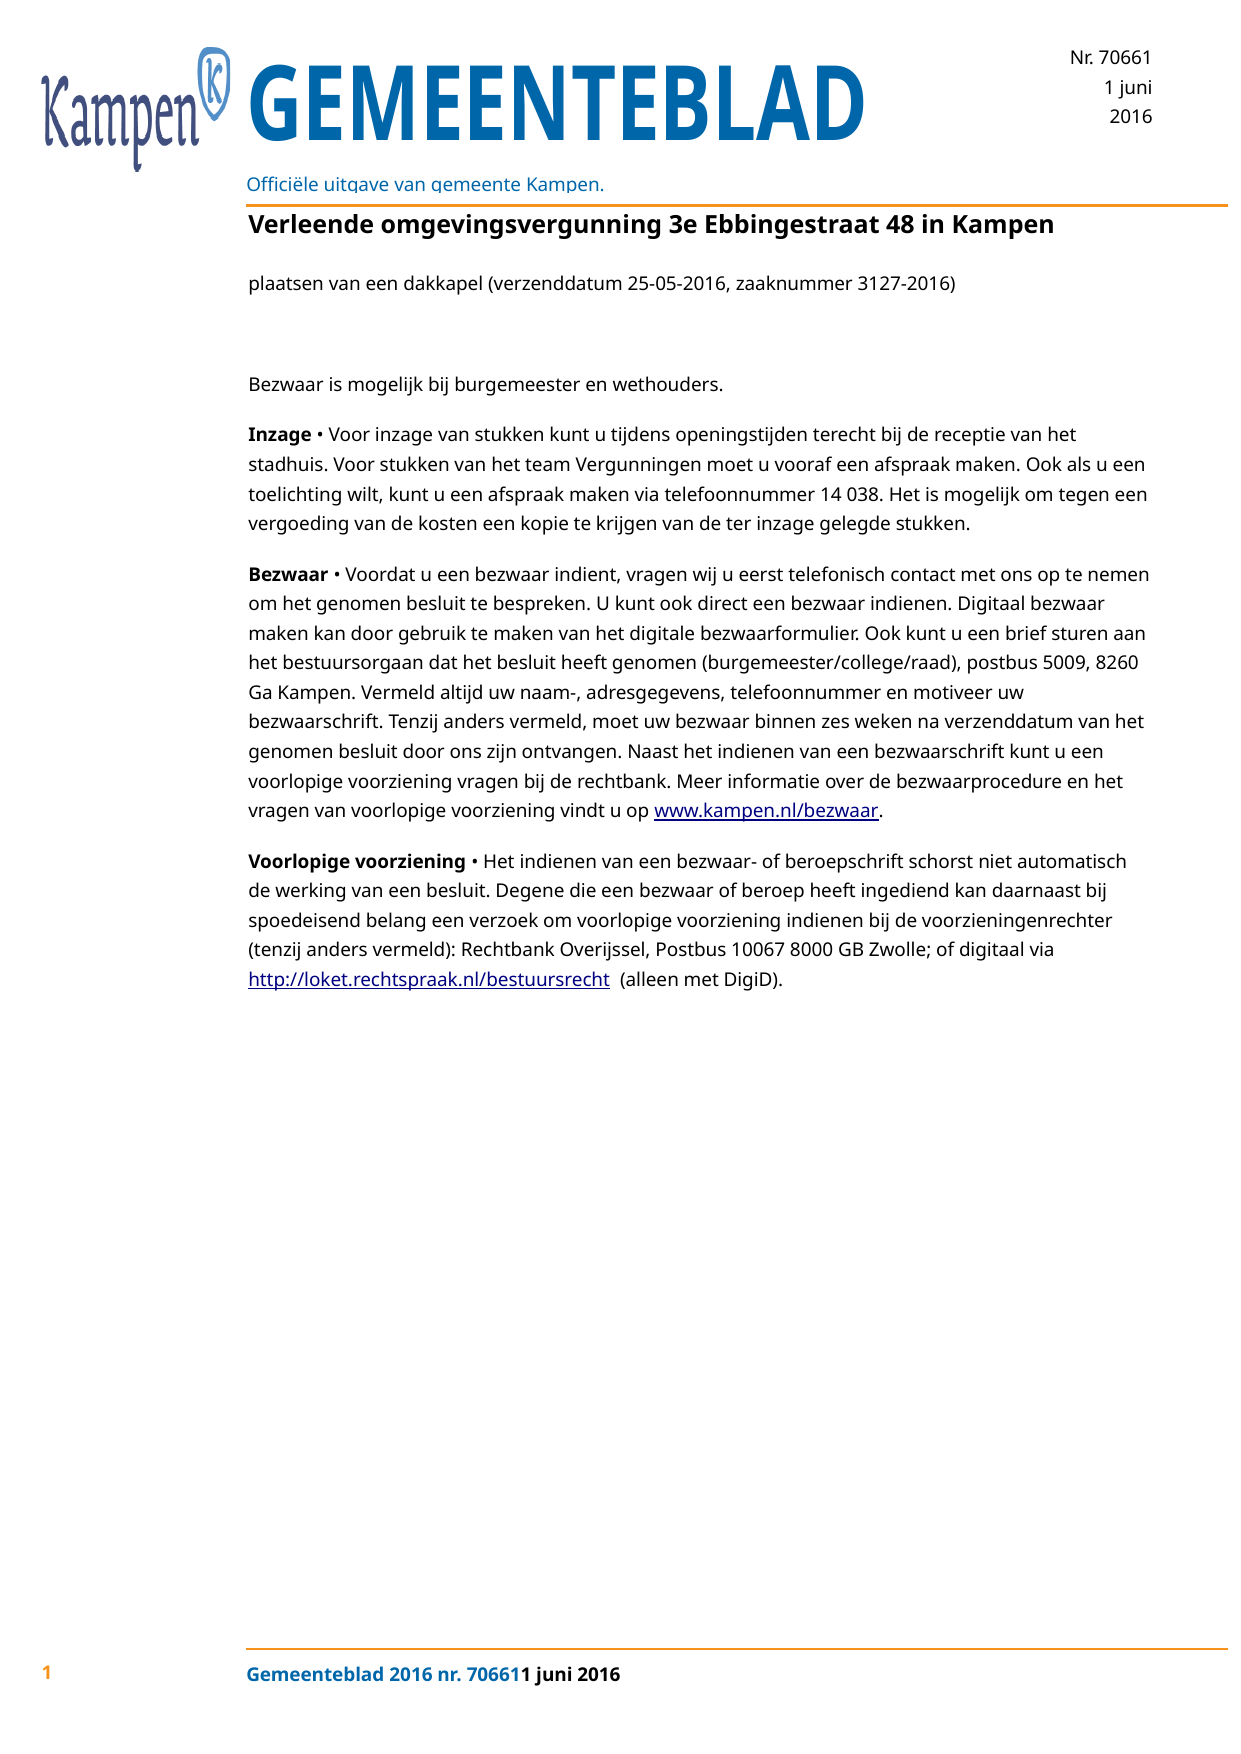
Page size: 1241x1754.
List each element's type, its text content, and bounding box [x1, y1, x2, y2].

text Inzage • Voor inzage van stukken kunt u tijdens openingstijden terecht bij de receptie van het stadhuis. Voor stukken van het team Vergunningen moet u vooraf een afspraak maken. Ook als u een toelichting wilt, kunt u een afspraak maken via telefoonnummer 14 038. Het is mogelijk om tegen een vergoeding van de kosten een kopie te krijgen van de ter inzage gelegde stukken. [248, 422, 1152, 536]
text plaatsen van een dakkapel (verzenddatum 25-05-2016, zaaknummer 3127-2016) [248, 270, 1152, 296]
text Bezwaar is mogelijk bij burgemeester en wethouders. [248, 371, 1152, 397]
text Verleende omgevingsvergunning 3e Ebbingestraat 48 in Kampen [248, 207, 1152, 241]
text Voorlopige voorziening • Het indienen van een bezwaar- of beroepschrift schorst niet automatisch de werking van een besluit. Degene die een bezwaar of beroep heeft ingediend kan daarnaast bij spoedeisend belang een verzoek om voorlopige voorziening indienen bij de voorzieningenrechter (tenzij anders vermeld): Rechtbank Overijssel, Postbus 10067 8000 GB Zwolle; of digitaal via http://loket.rechtspraak.nl/bestuursrecht (alleen met DigiD). [248, 848, 1152, 992]
text Bezwaar • Voordat u een bezwaar indient, vragen wij u eerst telefonisch contact met ons op te nemen om het genomen besluit te bespreken. U kunt ook direct een bezwaar indienen. Digitaal bezwaar maken kan door gebruik te maken van het digitale bezwaarformulier. Ook kunt u een brief sturen aan het bestuursorgaan dat het besluit heeft genomen (burgemeester/college/raad), postbus 5009, 8260 Ga Kampen. Vermeld altijd uw naam-, adresgegevens, telefoonnummer en motiveer uw bezwaarschrift. Tenzij anders vermeld, moet uw bezwaar binnen zes weken na verzenddatum van het genomen besluit door ons zijn ontvangen. Naast het indienen van een bezwaarschrift kunt u een voorlopige voorziening vragen bij de rechtbank. Meer informatie over de bezwaarprocedure en het vragen van voorlopige voorziening vindt u op www.kampen.nl/bezwaar. [248, 561, 1152, 823]
picture [41, 47, 231, 172]
